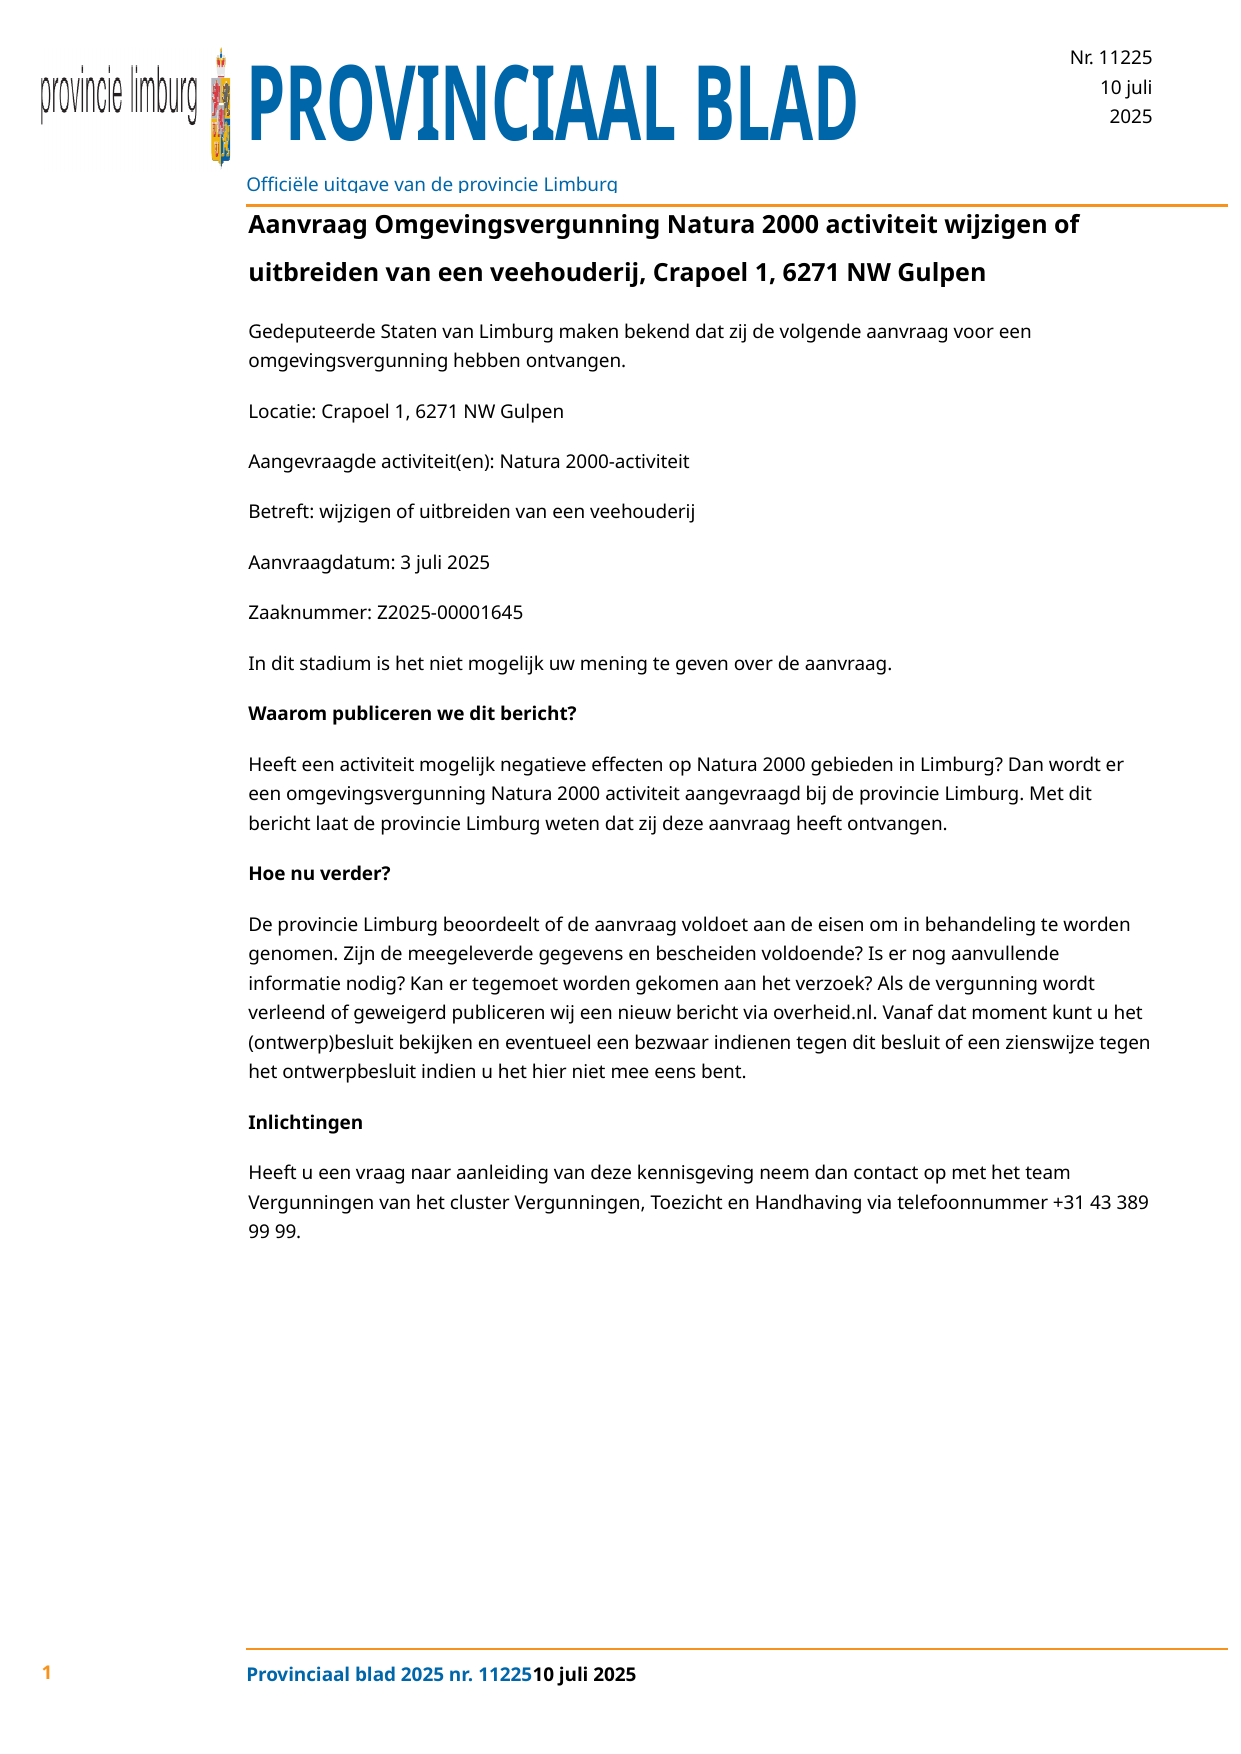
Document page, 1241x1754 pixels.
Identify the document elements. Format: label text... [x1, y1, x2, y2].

text Hoe nu verder? [248, 860, 1152, 886]
text Inlichtingen [248, 1109, 1152, 1135]
text Aanvraag Omgevingsvergunning Natura 2000 activiteit wijzigen of uitbreiden van een veehouderij, Crapoel 1, 6271 NW Gulpen [248, 207, 1152, 288]
text Gedeputeerde Staten van Limburg maken bekend dat zij de volgende aanvraag voor een omgevingsvergunning hebben ontvangen. [248, 318, 1152, 373]
text Aangevraagde activiteit(en): Natura 2000-activiteit [248, 448, 1152, 474]
text Locatie: Crapoel 1, 6271 NW Gulpen [248, 398, 1152, 424]
picture [41, 47, 231, 172]
text Heeft een activiteit mogelijk negatieve effecten op Natura 2000 gebieden in Limburg? Dan wordt er een omgevingsvergunning Natura 2000 activiteit aangevraagd bij de provincie Limburg. Met dit bericht laat de provincie Limburg weten dat zij deze aanvraag heeft ontvangen. [248, 751, 1152, 836]
text De provincie Limburg beoordeelt of de aanvraag voldoet aan de eisen om in behandeling te worden genomen. Zijn de meegeleverde gegevens en bescheiden voldoende? Is er nog aanvullende informatie nodig? Kan er tegemoet worden gekomen aan het verzoek? Als de vergunning wordt verleend of geweigerd publiceren wij een nieuw bericht via overheid.nl. Vanaf dat moment kunt u het (ontwerp)besluit bekijken en eventueel een bezwaar indienen tegen dit besluit of een zienswijze tegen het ontwerpbesluit indien u het hier niet mee eens bent. [248, 911, 1152, 1084]
text Betreft: wijzigen of uitbreiden van een veehouderij [248, 499, 1152, 524]
text Heeft u een vraag naar aanleiding van deze kennisgeving neem dan contact op met het team Vergunningen van het cluster Vergunningen, Toezicht en Handhaving via telefoonnummer +31 43 389 99 99. [248, 1159, 1152, 1244]
text Waarom publiceren we dit bericht? [248, 700, 1152, 726]
text Zaaknummer: Z2025-00001645 [248, 599, 1152, 625]
text Aanvraagdatum: 3 juli 2025 [248, 549, 1152, 575]
text In dit stadium is het niet mogelijk uw mening te geven over de aanvraag. [248, 650, 1152, 676]
